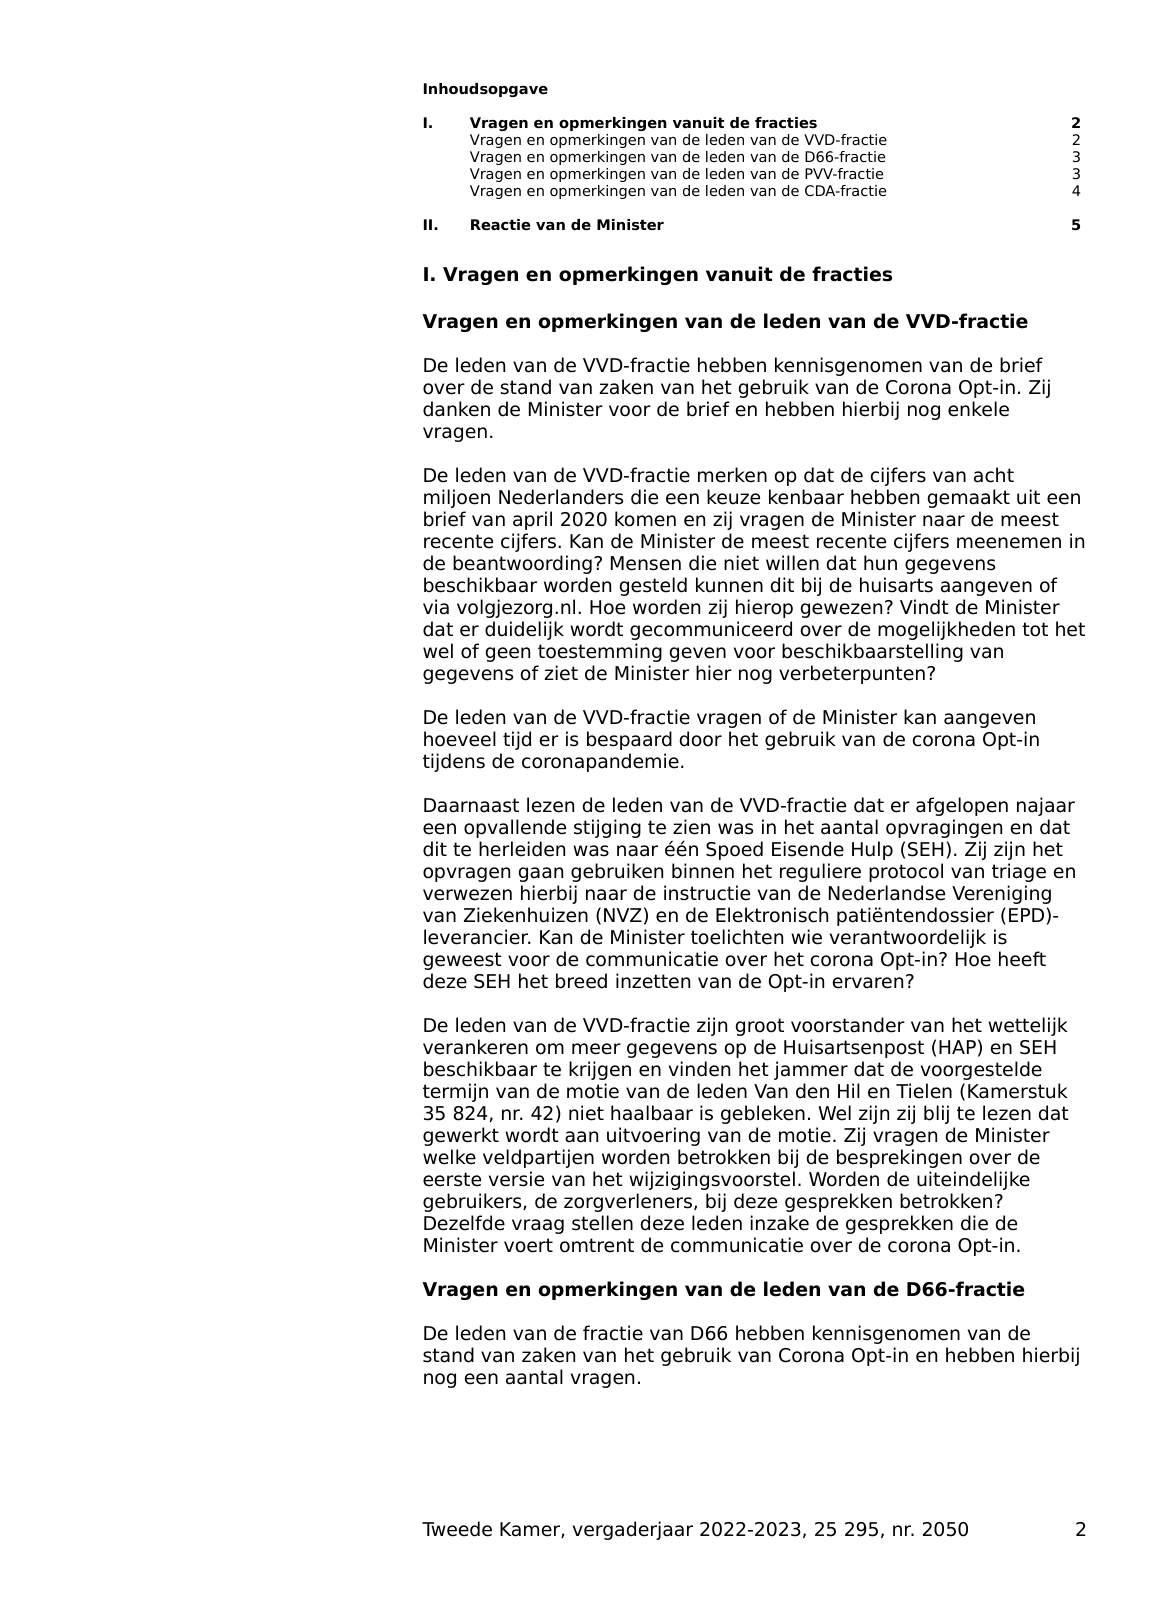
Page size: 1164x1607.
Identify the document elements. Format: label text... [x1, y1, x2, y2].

text De leden van de VVD-fractie zijn groot voorstander van het wettelijk verankeren om meer gegevens op de Huisartsenpost (HAP) en SEH beschikbaar te krijgen en vinden het jammer dat de voorgestelde termijn van de motie van de leden Van den Hil en Tielen (Kamerstuk 35 824, nr. 42) niet haalbaar is gebleken. Wel zijn zij blij te lezen dat gewerkt wordt aan uitvoering van de motie. Zij vragen de Minister welke veldpartijen worden betrokken bij de besprekingen over de eerste versie van het wijzigingsvoorstel. Worden de uiteindelijke gebruikers, de zorgverleners, bij deze gesprekken betrokken? Dezelfde vraag stellen deze leden inzake de gesprekken die de Minister voert omtrent de communicatie over de corona Opt-in. [422, 1015, 1087, 1257]
table_cell [422, 149, 463, 166]
table_cell Reactie van de Minister [464, 217, 1027, 234]
subtitle Vragen en opmerkingen van de leden van de D66-fractie [422, 1279, 1087, 1301]
subtitle I. Vragen en opmerkingen vanuit de fracties [422, 264, 1087, 286]
table_cell 4 [1028, 183, 1087, 200]
text De leden van de VVD-fractie hebben kennisgenomen van de brief over de stand van zaken van het gebruik van de Corona Opt-in. Zij danken de Minister voor de brief en hebben hierbij nog enkele vragen. [422, 355, 1087, 443]
table_cell I. [422, 115, 463, 132]
text Daarnaast lezen de leden van de VVD-fractie dat er afgelopen najaar een opvallende stijging te zien was in het aantal opvragingen en dat dit te herleiden was naar één Spoed Eisende Hulp (SEH). Zij zijn het opvragen gaan gebruiken binnen het reguliere protocol van triage en verwezen hierbij naar de instructie van de Nederlandse Vereniging van Ziekenhuizen (NVZ) en de Elektronisch patiëntendossier (EPD)-leverancier. Kan de Minister toelichten wie verantwoordelijk is geweest voor de communicatie over het corona Opt-in? Hoe heeft deze SEH het breed inzetten van de Opt-in ervaren? [422, 795, 1087, 993]
subtitle Vragen en opmerkingen van de leden van de VVD-fractie [422, 311, 1087, 333]
table_header Inhoudsopgave [422, 81, 1087, 98]
table_cell 2 [1028, 132, 1087, 149]
table_cell Vragen en opmerkingen van de leden van de CDA-fractie [464, 183, 1027, 200]
table_cell 3 [1028, 166, 1087, 183]
text De leden van de VVD-fractie vragen of de Minister kan aangeven hoeveel tijd er is bespaard door het gebruik van de corona Opt-in tijdens de coronapandemie. [422, 707, 1087, 773]
text De leden van de VVD-fractie merken op dat de cijfers van acht miljoen Nederlanders die een keuze kenbaar hebben gemaakt uit een brief van april 2020 komen en zij vragen de Minister naar de meest recente cijfers. Kan de Minister de meest recente cijfers meenemen in de beantwoording? Mensen die niet willen dat hun gegevens beschikbaar worden gesteld kunnen dit bij de huisarts aangeven of via volgjezorg.nl. Hoe worden zij hierop gewezen? Vindt de Minister dat er duidelijk wordt gecommuniceerd over de mogelijkheden tot het wel of geen toestemming geven voor beschikbaarstelling van gegevens of ziet de Minister hier nog verbeterpunten? [422, 465, 1087, 685]
table_cell II. [422, 217, 463, 234]
table_cell Vragen en opmerkingen van de leden van de D66-fractie [464, 149, 1027, 166]
table_cell [422, 183, 463, 200]
table_cell [422, 98, 1087, 115]
table_cell 2 [1028, 115, 1087, 132]
table_cell [422, 200, 1087, 217]
table_cell Vragen en opmerkingen van de leden van de VVD-fractie [464, 132, 1027, 149]
table_cell [422, 166, 463, 183]
text De leden van de fractie van D66 hebben kennisgenomen van de stand van zaken van het gebruik van Corona Opt-in en hebben hierbij nog een aantal vragen. [422, 1323, 1087, 1389]
table_cell 5 [1028, 217, 1087, 234]
table_cell [422, 132, 463, 149]
table_cell Vragen en opmerkingen vanuit de fracties [464, 115, 1027, 132]
table_cell Vragen en opmerkingen van de leden van de PVV-fractie [464, 166, 1027, 183]
table_cell 3 [1028, 149, 1087, 166]
